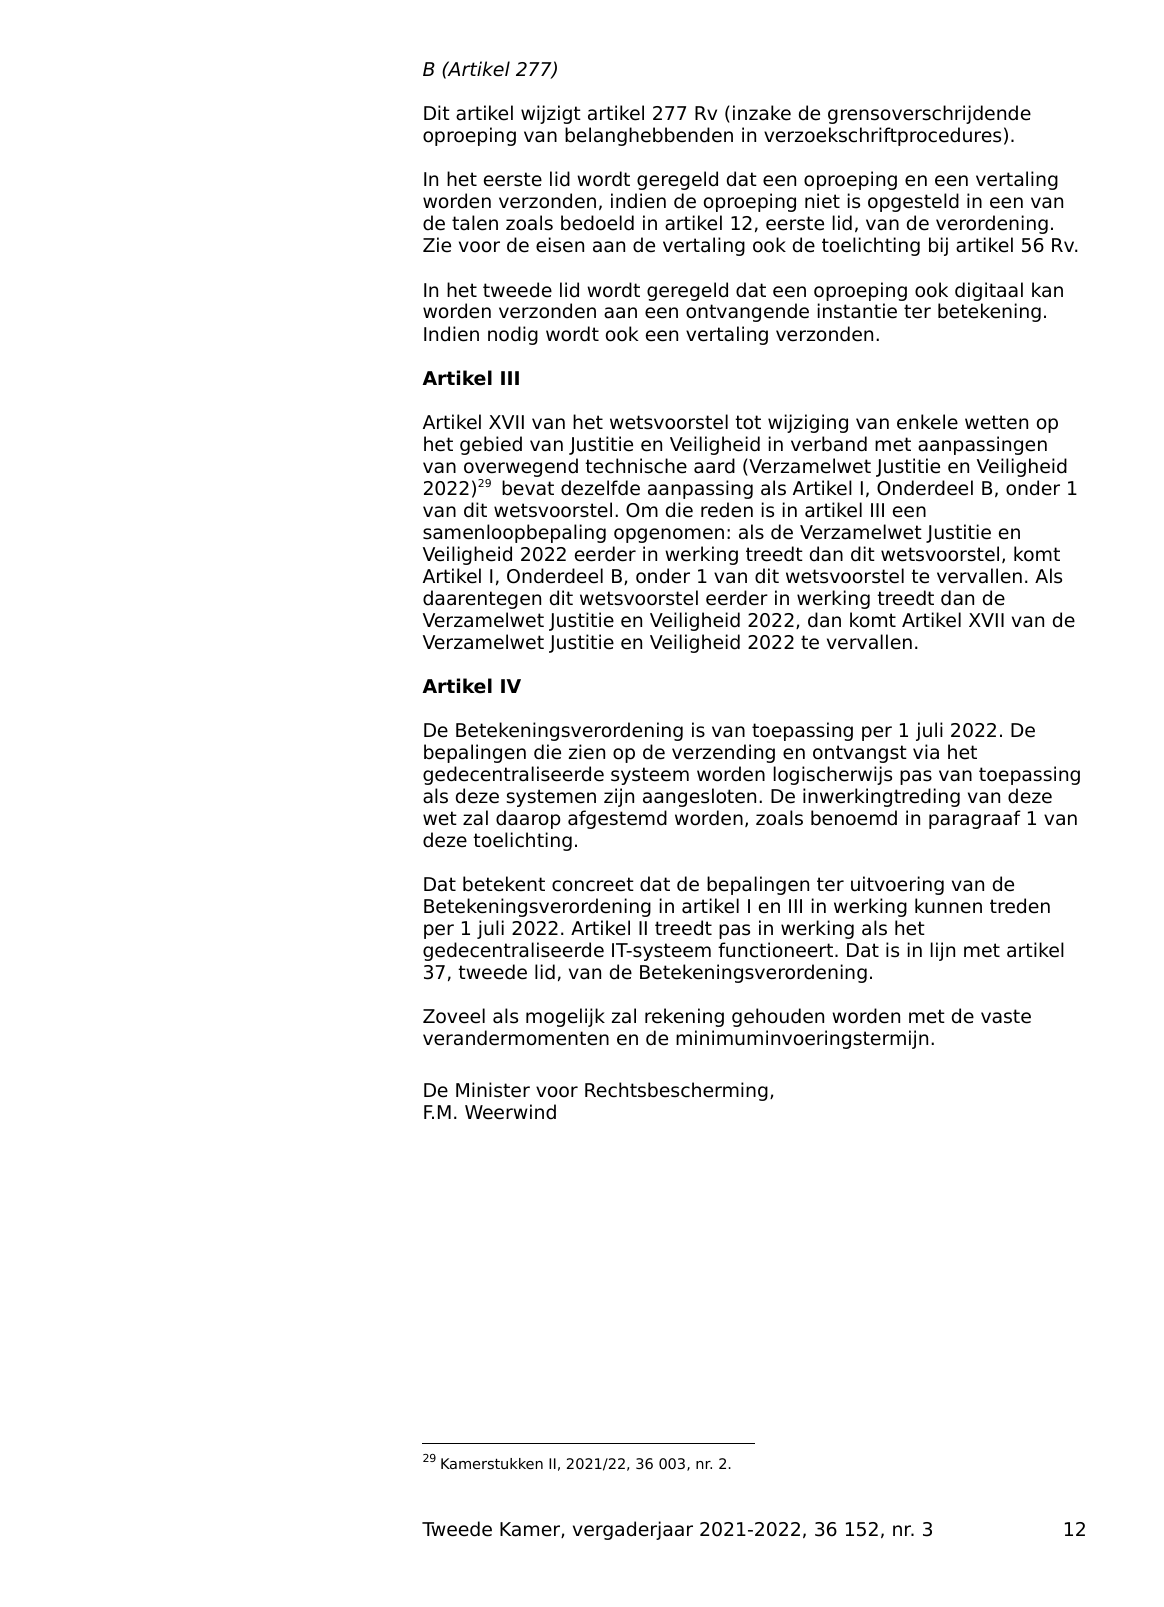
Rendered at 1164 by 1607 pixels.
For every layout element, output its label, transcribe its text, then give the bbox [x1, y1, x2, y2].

text Kamerstukken II, 2021/22, 36 003, nr. 2. [422, 1452, 1087, 1474]
text Artikel XVII van het wetsvoorstel tot wijziging van enkele wetten op het gebied van Justitie en Veiligheid in verband met aanpassingen van overwegend technische aard (Verzamelwet Justitie en Veiligheid 2022) bevat dezelfde aanpassing als Artikel I, Onderdeel B, onder 1 van dit wetsvoorstel. Om die reden is in artikel III een samenloopbepaling opgenomen: als de Verzamelwet Justitie en Veiligheid 2022 eerder in werking treedt dan dit wetsvoorstel, komt Artikel I, Onderdeel B, onder 1 van dit wetsvoorstel te vervallen. Als daarentegen dit wetsvoorstel eerder in werking treedt dan de Verzamelwet Justitie en Veiligheid 2022, dan komt Artikel XVII van de Verzamelwet Justitie en Veiligheid 2022 te vervallen. [422, 412, 1087, 653]
subtitle Artikel IV [422, 676, 1087, 698]
subtitle B (Artikel 277) [422, 59, 1087, 81]
text Dit artikel wijzigt artikel 277 Rv (inzake de grensoverschrijdende oproeping van belanghebbenden in verzoekschriftprocedures). [422, 103, 1087, 147]
text De Betekeningsverordening is van toepassing per 1 juli 2022. De bepalingen die zien op de verzending en ontvangst via het gedecentraliseerde systeem worden logischerwijs pas van toepassing als deze systemen zijn aangesloten. De inwerkingtreding van deze wet zal daarop afgestemd worden, zoals benoemd in paragraaf 1 van deze toelichting. [422, 720, 1087, 852]
text Zoveel als mogelijk zal rekening gehouden worden met de vaste verandermomenten en de minimuminvoeringstermijn. [422, 1006, 1087, 1050]
text In het eerste lid wordt geregeld dat een oproeping en een vertaling worden verzonden, indien de oproeping niet is opgesteld in een van de talen zoals bedoeld in artikel 12, eerste lid, van de verordening. Zie voor de eisen aan de vertaling ook de toelichting bij artikel 56 Rv. [422, 169, 1087, 257]
subtitle Artikel III [422, 368, 1087, 389]
text Dat betekent concreet dat de bepalingen ter uitvoering van de Betekeningsverordening in artikel I en III in werking kunnen treden per 1 juli 2022. Artikel II treedt pas in werking als het gedecentraliseerde IT-systeem functioneert. Dat is in lijn met artikel 37, tweede lid, van de Betekeningsverordening. [422, 874, 1087, 984]
text De Minister voor Rechtsbescherming, F.M. Weerwind [422, 1080, 1087, 1124]
text In het tweede lid wordt geregeld dat een oproeping ook digitaal kan worden verzonden aan een ontvangende instantie ter betekening. Indien nodig wordt ook een vertaling verzonden. [422, 279, 1087, 345]
